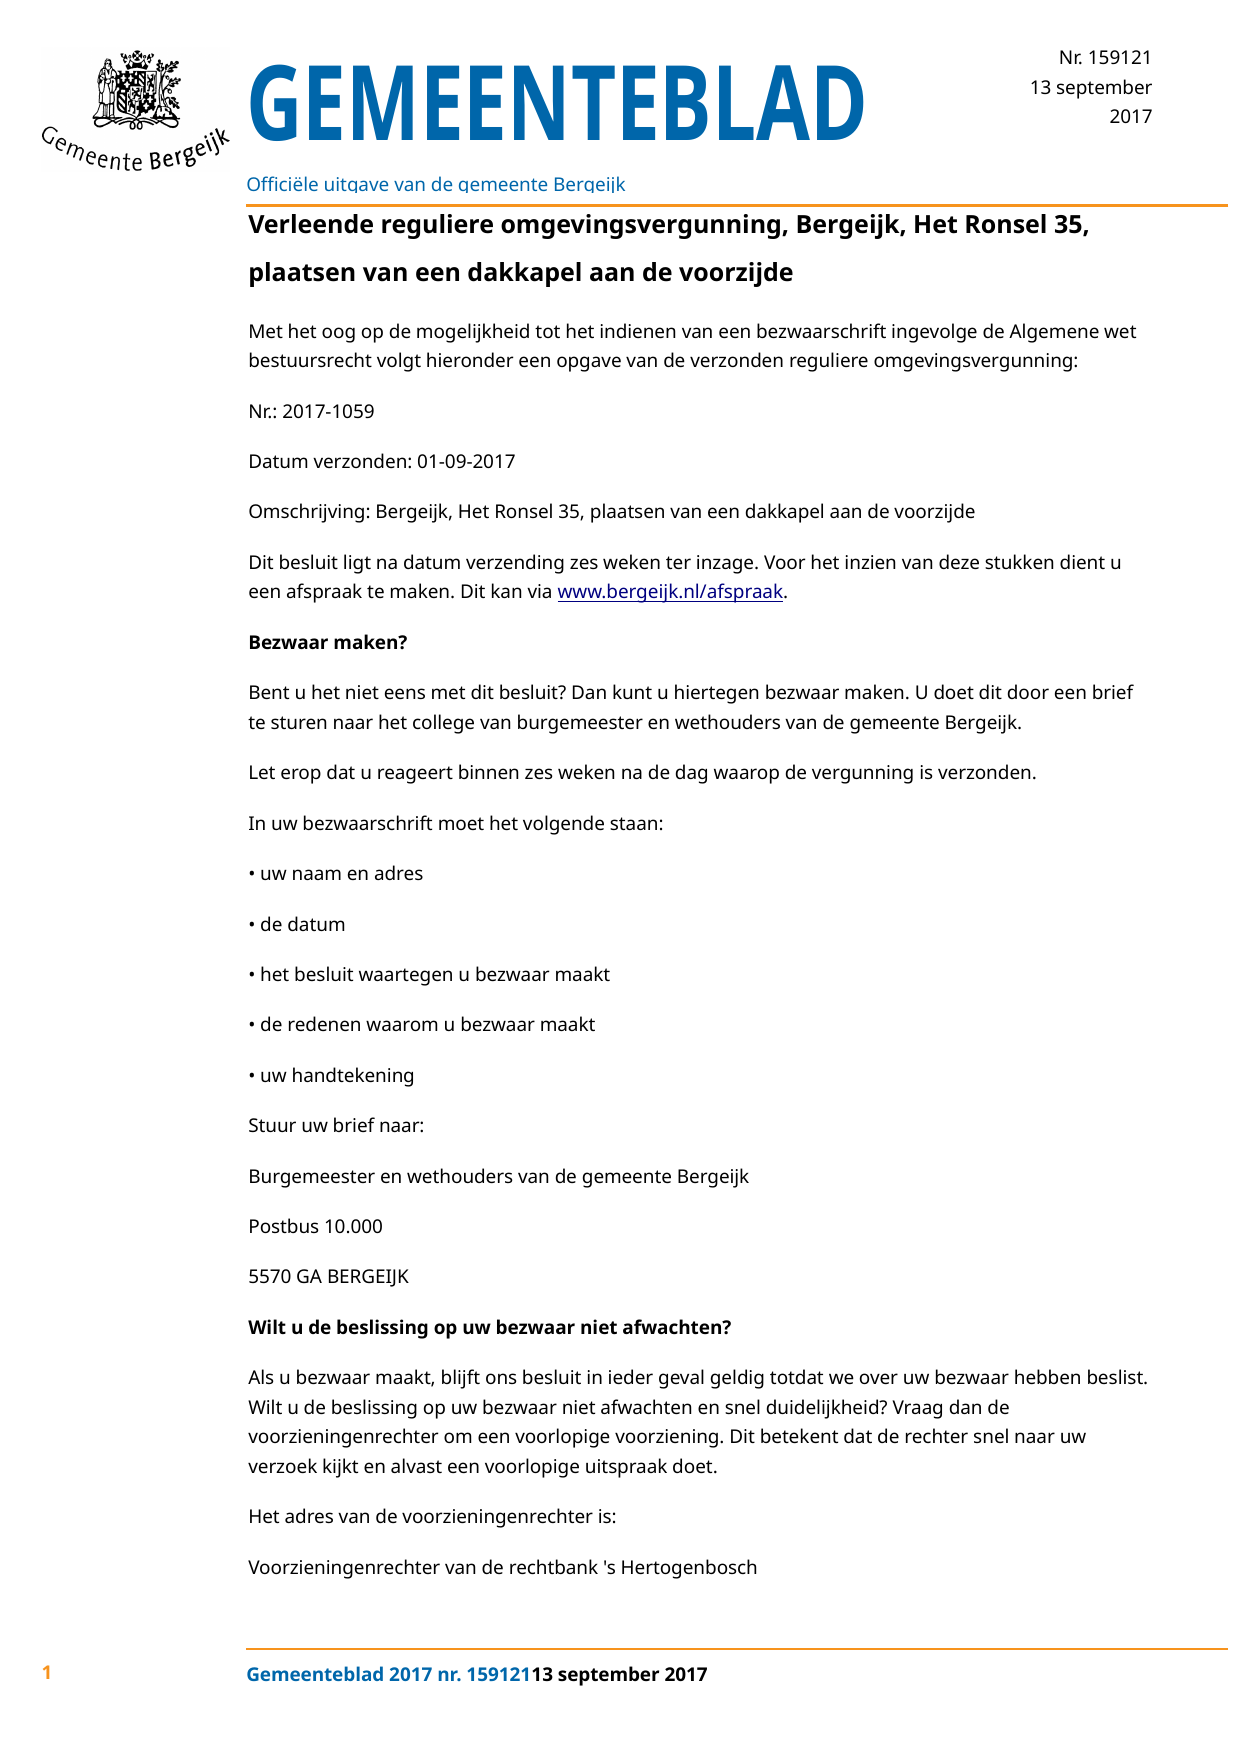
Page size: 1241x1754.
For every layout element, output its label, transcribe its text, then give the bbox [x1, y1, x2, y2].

text • het besluit waartegen u bezwaar maakt [248, 961, 1152, 987]
text • de datum [248, 911, 1152, 937]
text Stuur uw brief naar: [248, 1112, 1152, 1138]
text Datum verzonden: 01-09-2017 [248, 448, 1152, 474]
text Postbus 10.000 [248, 1213, 1152, 1239]
text • de redenen waarom u bezwaar maakt [248, 1012, 1152, 1037]
text Omschrijving: Bergeijk, Het Ronsel 35, plaatsen van een dakkapel aan de voorzijde [248, 499, 1152, 524]
text Voorzieningenrechter van de rechtbank 's Hertogenbosch [248, 1554, 1152, 1580]
text 5570 GA BERGEIJK [248, 1264, 1152, 1289]
text Dit besluit ligt na datum verzending zes weken ter inzage. Voor het inzien van deze stukken dient u een afspraak te maken. Dit kan via www.bergeijk.nl/afspraak. [248, 549, 1152, 604]
text • uw naam en adres [248, 860, 1152, 886]
text Met het oog op de mogelijkheid tot het indienen van een bezwaarschrift ingevolge de Algemene wet bestuursrecht volgt hieronder een opgave van de verzonden reguliere omgevingsvergunning: [248, 318, 1152, 373]
text Wilt u de beslissing op uw bezwaar niet afwachten? [248, 1314, 1152, 1340]
text Nr.: 2017-1059 [248, 398, 1152, 424]
text Let erop dat u reageert binnen zes weken na de dag waarop de vergunning is verzonden. [248, 759, 1152, 785]
text In uw bezwaarschrift moet het volgende staan: [248, 810, 1152, 836]
text Het adres van de voorzieningenrechter is: [248, 1504, 1152, 1529]
picture [41, 47, 231, 172]
text Bezwaar maken? [248, 629, 1152, 655]
text Verleende reguliere omgevingsvergunning, Bergeijk, Het Ronsel 35, plaatsen van een dakkapel aan de voorzijde [248, 207, 1152, 288]
text Als u bezwaar maakt, blijft ons besluit in ieder geval geldig totdat we over uw bezwaar hebben beslist. Wilt u de beslissing op uw bezwaar niet afwachten en snel duidelijkheid? Vraag dan de voorzieningenrechter om een voorlopige voorziening. Dit betekent dat de rechter snel naar uw verzoek kijkt en alvast een voorlopige uitspraak doet. [248, 1364, 1152, 1479]
text Burgemeester en wethouders van de gemeente Bergeijk [248, 1163, 1152, 1189]
text • uw handtekening [248, 1062, 1152, 1088]
text Bent u het niet eens met dit besluit? Dan kunt u hiertegen bezwaar maken. U doet dit door een brief te sturen naar het college van burgemeester en wethouders van de gemeente Bergeijk. [248, 679, 1152, 735]
